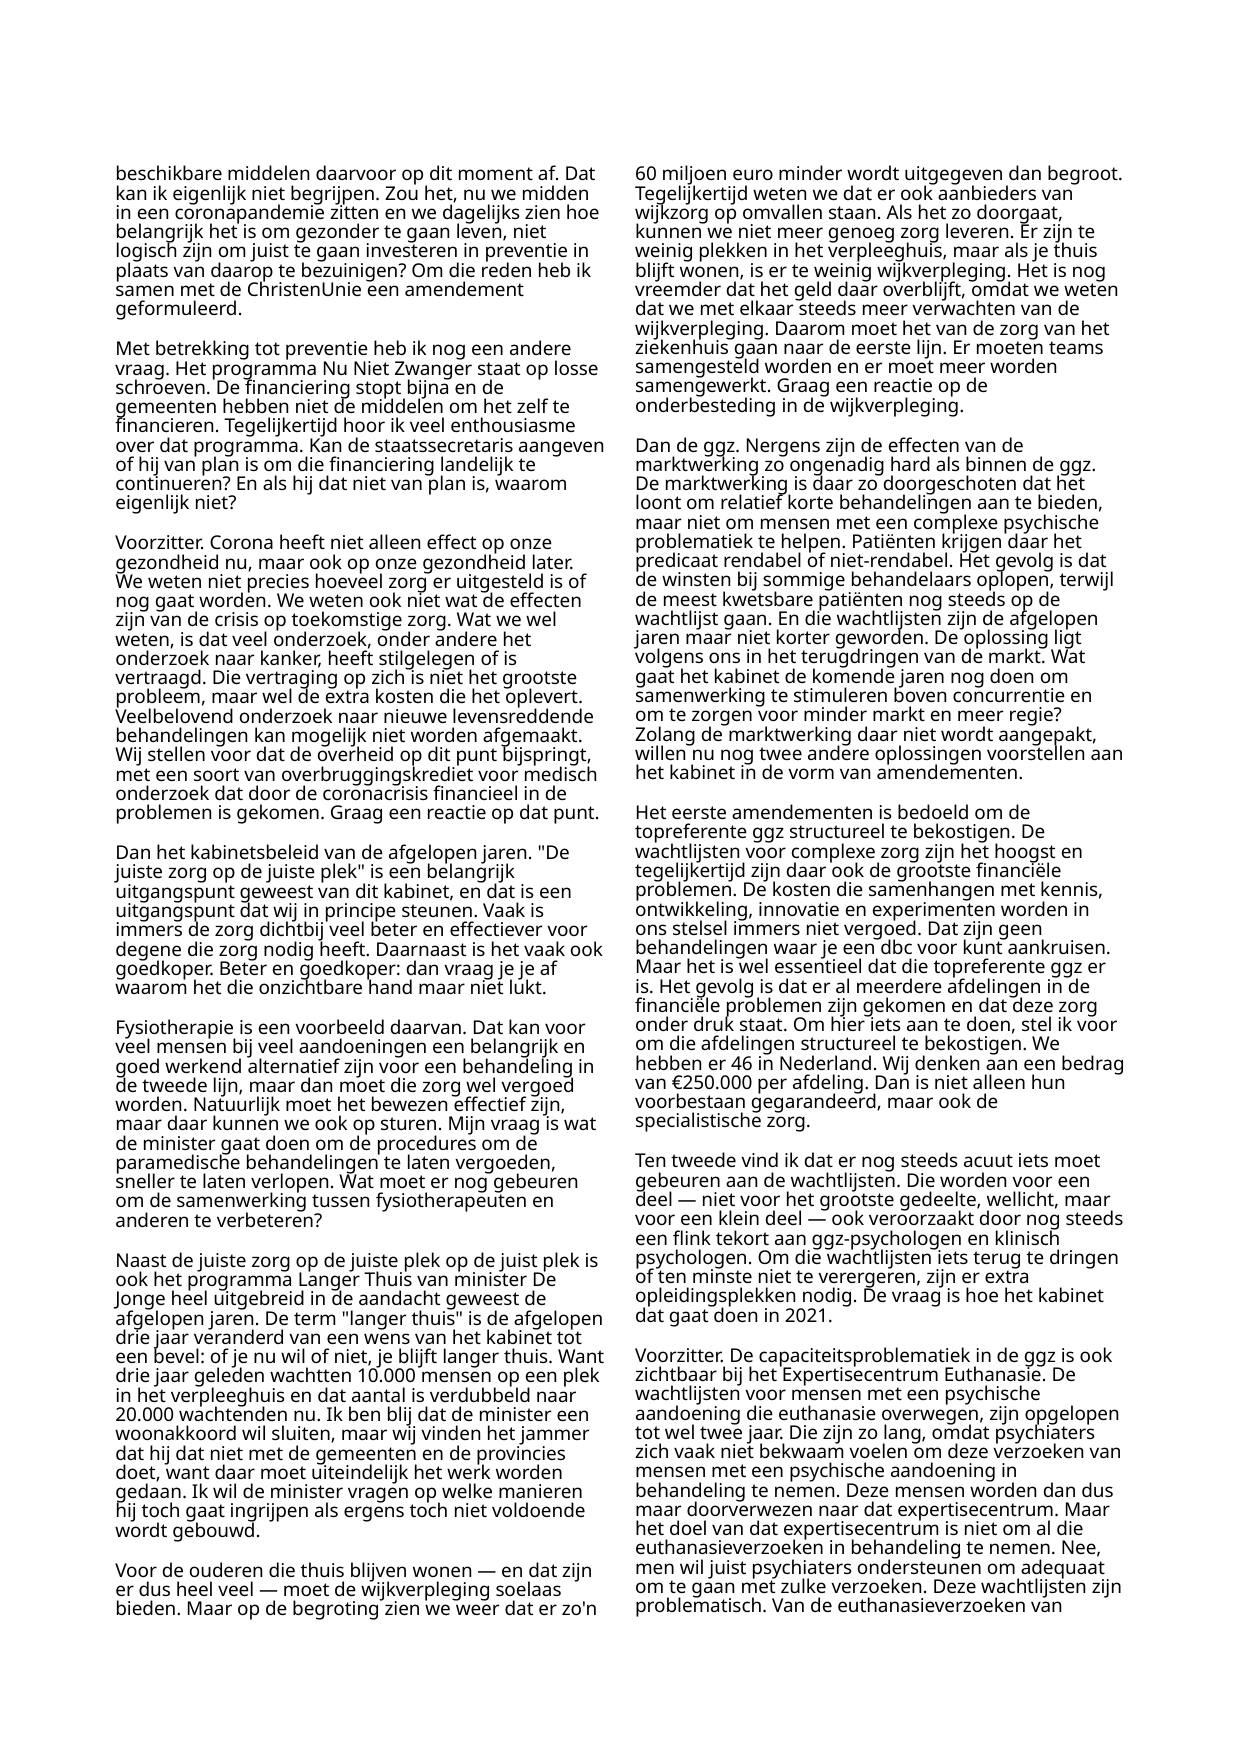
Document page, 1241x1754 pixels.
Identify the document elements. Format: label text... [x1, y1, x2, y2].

text Voor de ouderen die thuis blijven wonen — en dat zijn er dus heel veel — moet de wijkverpleging soelaas bieden. Maar op de begroting zien we weer dat er zo'n [115, 1562, 605, 1619]
text Met betrekking tot preventie heb ik nog een andere vraag. Het programma Nu Niet Zwanger staat op losse schroeven. De financiering stopt bijna en de gemeenten hebben niet de middelen om het zelf te financieren. Tegelijkertijd hoor ik veel enthousiasme over dat programma. Kan de staatssecretaris aangeven of hij van plan is om die financiering landelijk te continueren? En als hij dat niet van plan is, waarom eigenlijk niet? [115, 340, 605, 514]
text Voorzitter. De capaciteitsproblematiek in de ggz is ook zichtbaar bij het Expertisecentrum Euthanasie. De wachtlijsten voor mensen met een psychische aandoening die euthanasie overwegen, zijn opgelopen tot wel twee jaar. Die zijn zo lang, omdat psychiaters zich vaak niet bekwaam voelen om deze verzoeken van mensen met een psychische aandoening in behandeling te nemen. Deze mensen worden dan dus maar doorverwezen naar dat expertisecentrum. Maar het doel van dat expertisecentrum is niet om al die euthanasieverzoeken in behandeling te nemen. Nee, men wil juist psychiaters ondersteunen om adequaat om te gaan met zulke verzoeken. Deze wachtlijsten zijn problematisch. Van de euthanasieverzoeken van [635, 1347, 1125, 1616]
text Voorzitter. Corona heeft niet alleen effect op onze gezondheid nu, maar ook op onze gezondheid later. We weten niet precies hoeveel zorg er uitgesteld is of nog gaat worden. We weten ook niet wat de effecten zijn van de crisis op toekomstige zorg. Wat we wel weten, is dat veel onderzoek, onder andere het onderzoek naar kanker, heeft stilgelegen of is vertraagd. Die vertraging op zich is niet het grootste probleem, maar wel de extra kosten die het oplevert. Veelbelovend onderzoek naar nieuwe levensreddende behandelingen kan mogelijk niet worden afgemaakt. Wij stellen voor dat de overheid op dit punt bijspringt, met een soort van overbruggingskrediet voor medisch onderzoek dat door de coronacrisis financieel in de problemen is gekomen. Graag een reactie op dat punt. [115, 534, 605, 823]
text Ten tweede vind ik dat er nog steeds acuut iets moet gebeuren aan de wachtlijsten. Die worden voor een deel — niet voor het grootste gedeelte, wellicht, maar voor een klein deel — ook veroorzaakt door nog steeds een flink tekort aan ggz-psychologen en klinisch psychologen. Om die wachtlijsten iets terug te dringen of ten minste niet te verergeren, zijn er extra opleidingsplekken nodig. De vraag is hoe het kabinet dat gaat doen in 2021. [635, 1152, 1125, 1326]
text Dan het kabinetsbeleid van de afgelopen jaren. "De juiste zorg op de juiste plek" is een belangrijk uitgangspunt geweest van dit kabinet, en dat is een uitgangspunt dat wij in principe steunen. Vaak is immers de zorg dichtbij veel beter en effectiever voor degene die zorg nodig heeft. Daarnaast is het vaak ook goedkoper. Beter en goedkoper: dan vraag je je af waarom het die onzichtbare hand maar niet lukt. [115, 844, 605, 998]
text 60 miljoen euro minder wordt uitgegeven dan begroot. Tegelijkertijd weten we dat er ook aanbieders van wijkzorg op omvallen staan. Als het zo doorgaat, kunnen we niet meer genoeg zorg leveren. Er zijn te weinig plekken in het verpleeghuis, maar als je thuis blijft wonen, is er te weinig wijkverpleging. Het is nog vreemder dat het geld daar overblijft, omdat we weten dat we met elkaar steeds meer verwachten van de wijkverpleging. Daarom moet het van de zorg van het ziekenhuis gaan naar de eerste lijn. Er moeten teams samengesteld worden en er moet meer worden samengewerkt. Graag een reactie op de onderbesteding in de wijkverpleging. [635, 165, 1125, 416]
text Het eerste amendementen is bedoeld om de topreferente ggz structureel te bekostigen. De wachtlijsten voor complexe zorg zijn het hoogst en tegelijkertijd zijn daar ook de grootste financiële problemen. De kosten die samenhangen met kennis, ontwikkeling, innovatie en experimenten worden in ons stelsel immers niet vergoed. Dat zijn geen behandelingen waar je een dbc voor kunt aankruisen. Maar het is wel essentieel dat die topreferente ggz er is. Het gevolg is dat er al meerdere afdelingen in de financiële problemen zijn gekomen en dat deze zorg onder druk staat. Om hier iets aan te doen, stel ik voor om die afdelingen structureel te bekostigen. We hebben er 46 in Nederland. Wij denken aan een bedrag van €250.000 per afdeling. Dan is niet alleen hun voorbestaan gegarandeerd, maar ook de specialistische zorg. [635, 804, 1125, 1132]
text Naast de juiste zorg op de juiste plek op de juist plek is ook het programma Langer Thuis van minister De Jonge heel uitgebreid in de aandacht geweest de afgelopen jaren. De term "langer thuis" is de afgelopen drie jaar veranderd van een wens van het kabinet tot een bevel: of je nu wil of niet, je blijft langer thuis. Want drie jaar geleden wachtten 10.000 mensen op een plek in het verpleeghuis en dat aantal is verdubbeld naar 20.000 wachtenden nu. Ik ben blij dat de minister een woonakkoord wil sluiten, maar wij vinden het jammer dat hij dat niet met de gemeenten en de provincies doet, want daar moet uiteindelijk het werk worden gedaan. Ik wil de minister vragen op welke manieren hij toch gaat ingrijpen als ergens toch niet voldoende wordt gebouwd. [115, 1252, 605, 1541]
text beschikbare middelen daarvoor op dit moment af. Dat kan ik eigenlijk niet begrijpen. Zou het, nu we midden in een coronapandemie zitten en we dagelijks zien hoe belangrijk het is om gezonder te gaan leven, niet logisch zijn om juist te gaan investeren in preventie in plaats van daarop te bezuinigen? Om die reden heb ik samen met de ChristenUnie een amendement geformuleerd. [115, 165, 605, 319]
text Dan de ggz. Nergens zijn de effecten van de marktwerking zo ongenadig hard als binnen de ggz. De marktwerking is daar zo doorgeschoten dat het loont om relatief korte behandelingen aan te bieden, maar niet om mensen met een complexe psychische problematiek te helpen. Patiënten krijgen daar het predicaat rendabel of niet-rendabel. Het gevolg is dat de winsten bij sommige behandelaars oplopen, terwijl de meest kwetsbare patiënten nog steeds op de wachtlijst gaan. En die wachtlijsten zijn de afgelopen jaren maar niet korter geworden. De oplossing ligt volgens ons in het terugdringen van de markt. Wat gaat het kabinet de komende jaren nog doen om samenwerking te stimuleren boven concurrentie en om te zorgen voor minder markt en meer regie? Zolang de marktwerking daar niet wordt aangepakt, willen nu nog twee andere oplossingen voorstellen aan het kabinet in de vorm van amendementen. [635, 437, 1125, 783]
text Fysiotherapie is een voorbeeld daarvan. Dat kan voor veel mensen bij veel aandoeningen een belangrijk en goed werkend alternatief zijn voor een behandeling in de tweede lijn, maar dan moet die zorg wel vergoed worden. Natuurlijk moet het bewezen effectief zijn, maar daar kunnen we ook op sturen. Mijn vraag is wat de minister gaat doen om de procedures om de paramedische behandelingen te laten vergoeden, sneller te laten verlopen. Wat moet er nog gebeuren om de samenwerking tussen fysiotherapeuten en anderen te verbeteren? [115, 1019, 605, 1231]
